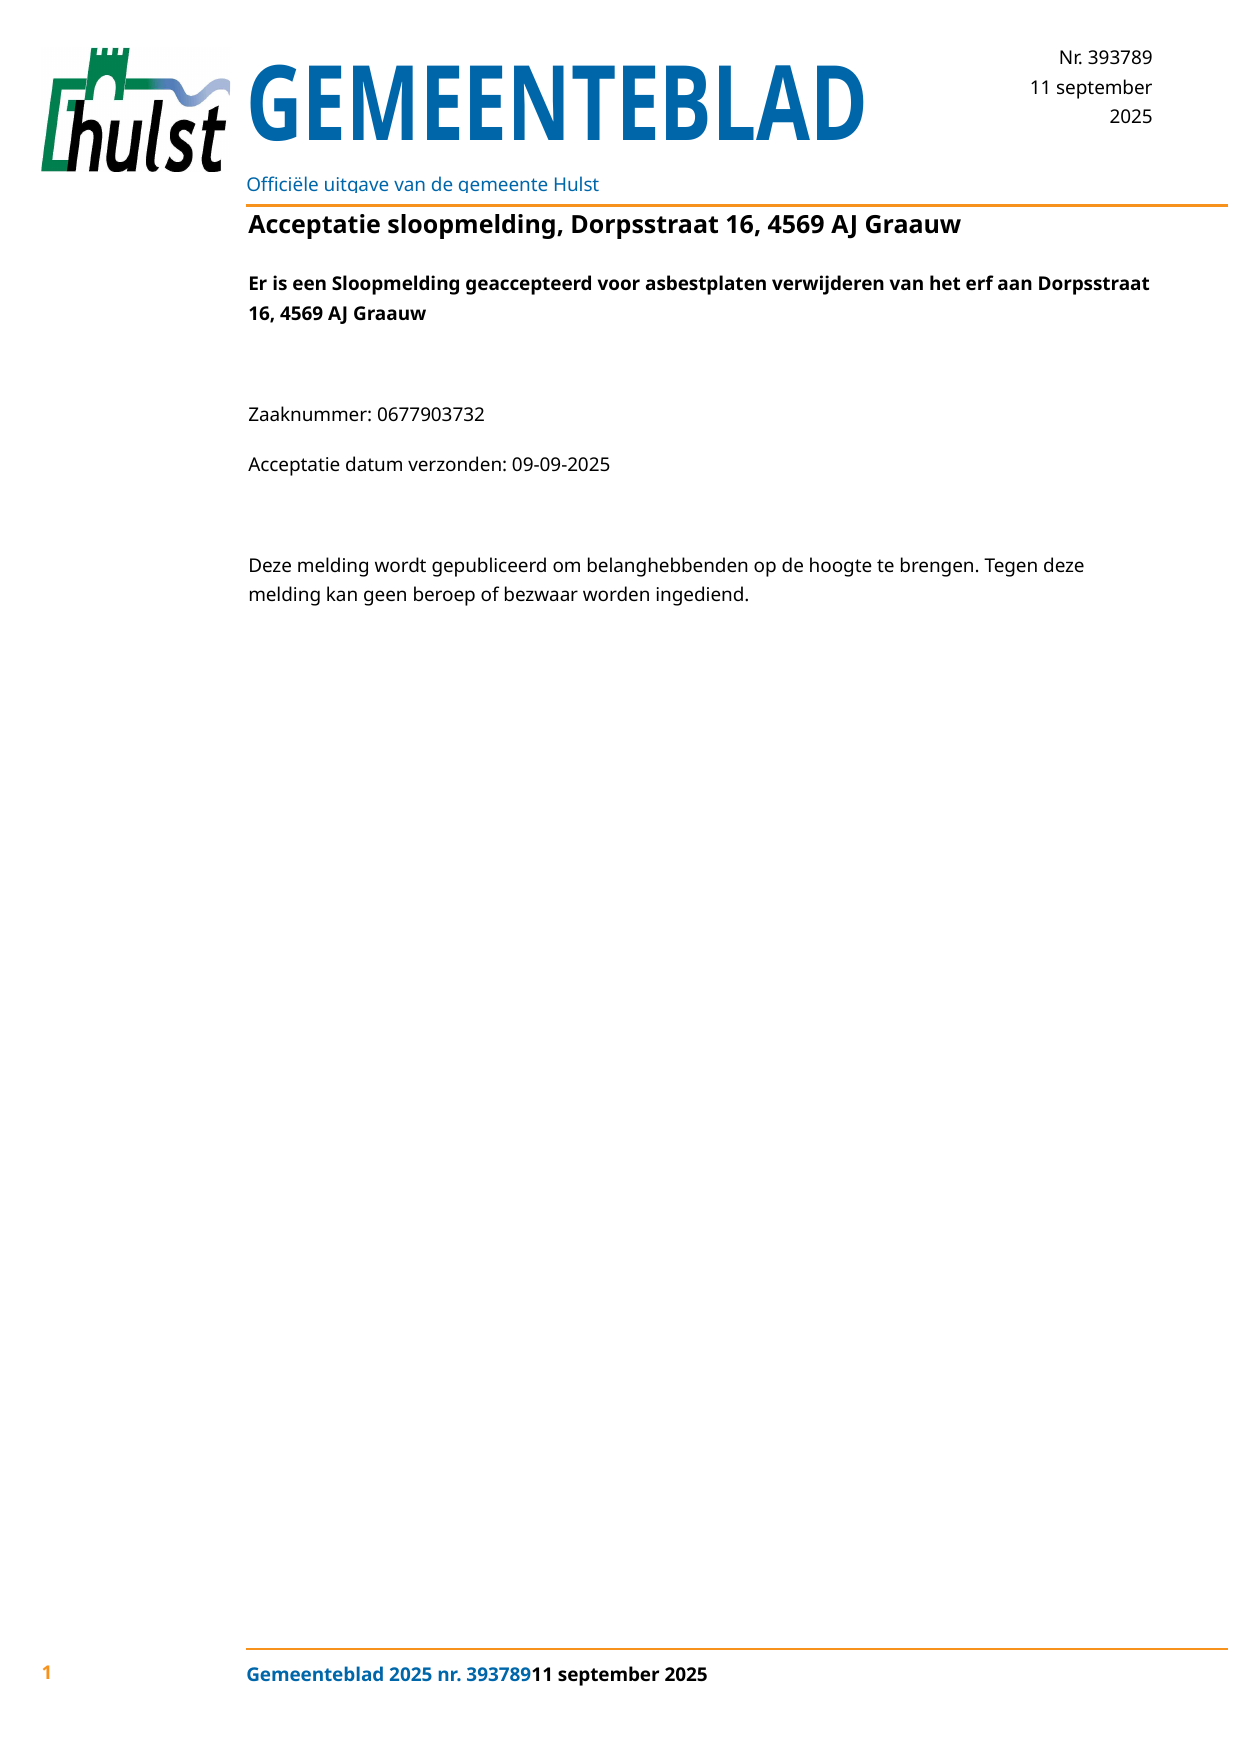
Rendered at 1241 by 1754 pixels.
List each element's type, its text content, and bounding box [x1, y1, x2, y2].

picture [41, 47, 231, 172]
text Acceptatie datum verzonden: 09-09-2025 [248, 451, 1152, 477]
text Acceptatie sloopmelding, Dorpsstraat 16, 4569 AJ Graauw [248, 207, 1152, 241]
text Zaaknummer: 0677903732 [248, 401, 1152, 426]
text Er is een Sloopmelding geaccepteerd voor asbestplaten verwijderen van het erf aan Dorpsstraat 16, 4569 AJ Graauw [248, 270, 1152, 326]
text Deze melding wordt gepubliceerd om belanghebbenden op de hoogte te brengen. Tegen deze melding kan geen beroep of bezwaar worden ingediend. [248, 552, 1152, 607]
